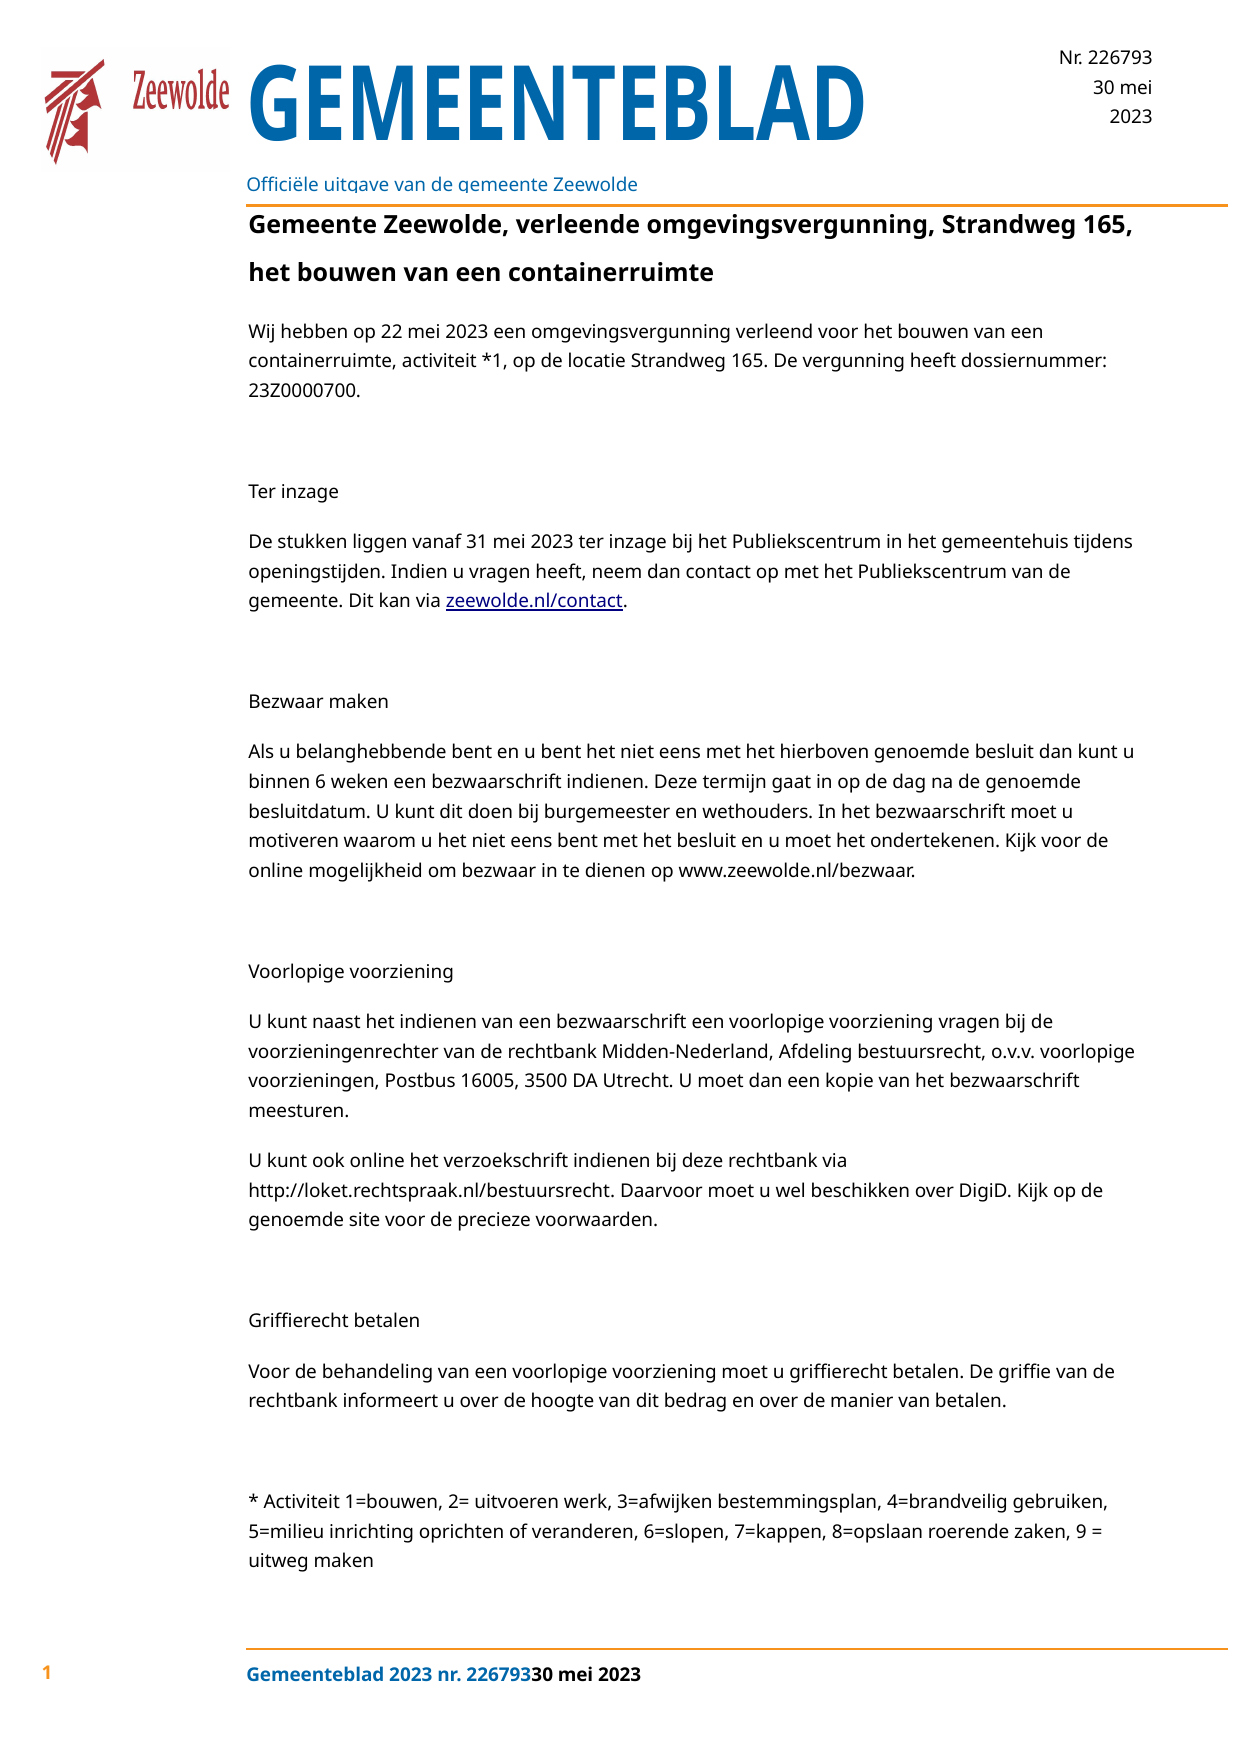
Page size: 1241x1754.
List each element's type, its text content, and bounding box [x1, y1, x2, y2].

text Bezwaar maken [248, 688, 1152, 714]
text Ter inzage [248, 478, 1152, 504]
text Gemeente Zeewolde, verleende omgevingsvergunning, Strandweg 165, het bouwen van een containerruimte [248, 207, 1152, 288]
text U kunt ook online het verzoekschrift indienen bij deze rechtbank via http://loket.rechtspraak.nl/bestuursrecht. Daarvoor moet u wel beschikken over DigiD. Kijk op de genoemde site voor de precieze voorwaarden. [248, 1147, 1152, 1232]
text Voorlopige voorziening [248, 958, 1152, 984]
text * Activiteit 1=bouwen, 2= uitvoeren werk, 3=afwijken bestemmingsplan, 4=brandveilig gebruiken, 5=milieu inrichting oprichten of veranderen, 6=slopen, 7=kappen, 8=opslaan roerende zaken, 9 = uitweg maken [248, 1488, 1152, 1573]
text De stukken liggen vanaf 31 mei 2023 ter inzage bij het Publiekscentrum in het gemeentehuis tijdens openingstijden. Indien u vragen heeft, neem dan contact op met het Publiekscentrum van de gemeente. Dit kan via zeewolde.nl/contact. [248, 528, 1152, 613]
text Voor de behandeling van een voorlopige voorziening moet u griffierecht betalen. De griffie van de rechtbank informeert u over de hoogte van dit bedrag en over de manier van betalen. [248, 1358, 1152, 1413]
text Als u belanghebbende bent en u bent het niet eens met het hierboven genoemde besluit dan kunt u binnen 6 weken een bezwaarschrift indienen. Deze termijn gaat in op de dag na de genoemde besluitdatum. U kunt dit doen bij burgemeester en wethouders. In het bezwaarschrift moet u motiveren waarom u het niet eens bent met het besluit en u moet het ondertekenen. Kijk voor de online mogelijkheid om bezwaar in te dienen op www.zeewolde.nl/bezwaar. [248, 739, 1152, 883]
picture [41, 47, 231, 172]
text U kunt naast het indienen van een bezwaarschrift een voorlopige voorziening vragen bij de voorzieningenrechter van de rechtbank Midden-Nederland, Afdeling bestuursrecht, o.v.v. voorlopige voorzieningen, Postbus 16005, 3500 DA Utrecht. U moet dan een kopie van het bezwaarschrift meesturen. [248, 1008, 1152, 1123]
text Wij hebben op 22 mei 2023 een omgevingsvergunning verleend voor het bouwen van een containerruimte, activiteit *1, op de locatie Strandweg 165. De vergunning heeft dossiernummer: 23Z0000700. [248, 318, 1152, 403]
text Griffierecht betalen [248, 1307, 1152, 1333]
